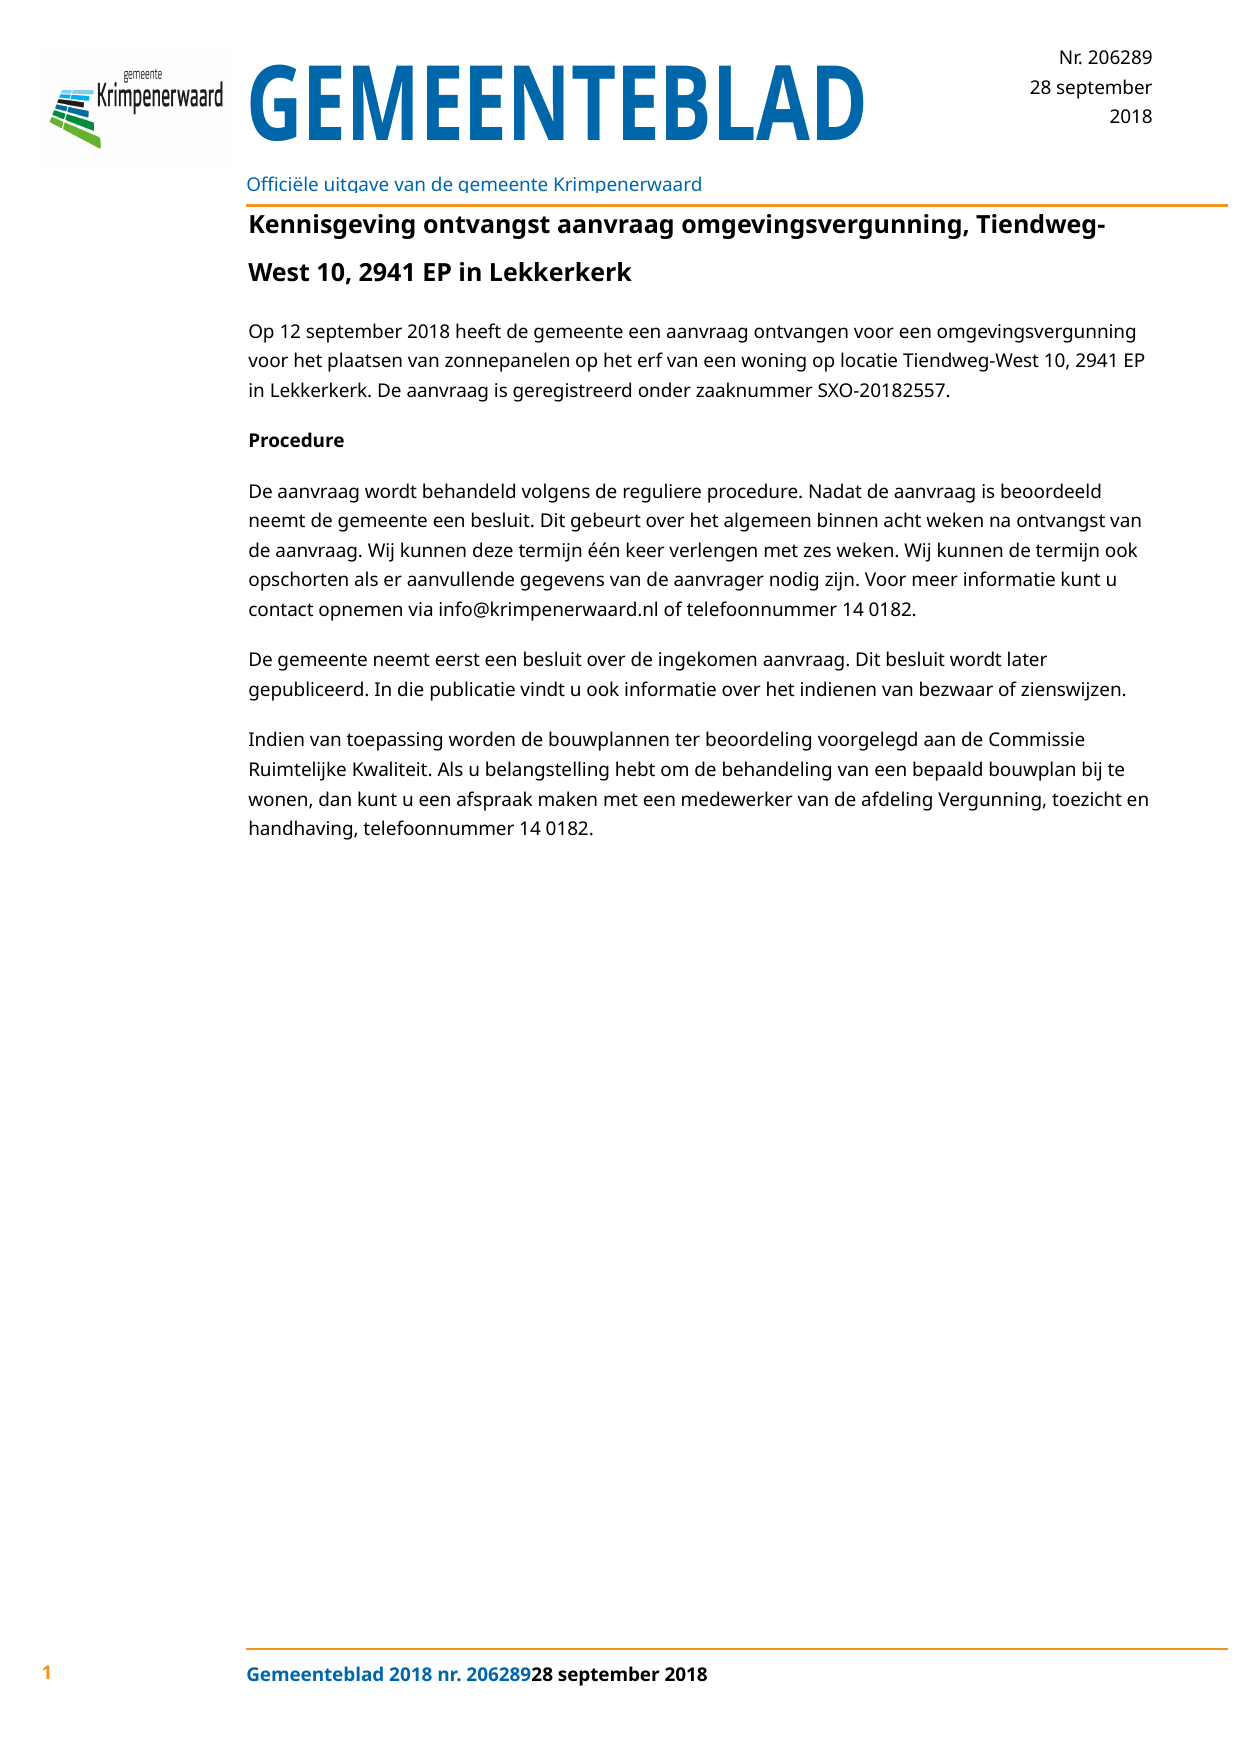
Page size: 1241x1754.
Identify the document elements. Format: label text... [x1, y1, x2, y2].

text De gemeente neemt eerst een besluit over de ingekomen aanvraag. Dit besluit wordt later gepubliceerd. In die publicatie vindt u ook informatie over het indienen van bezwaar of zienswijzen. [248, 647, 1152, 702]
text Op 12 september 2018 heeft de gemeente een aanvraag ontvangen voor een omgevingsvergunning voor het plaatsen van zonnepanelen op het erf van een woning op locatie Tiendweg-West 10, 2941 EP in Lekkerkerk. De aanvraag is geregistreerd onder zaaknummer SXO-20182557. [248, 318, 1152, 403]
text Procedure [248, 427, 1152, 453]
text Kennisgeving ontvangst aanvraag omgevingsvergunning, Tiendweg-West 10, 2941 EP in Lekkerkerk [248, 207, 1152, 288]
picture [41, 47, 231, 172]
text Indien van toepassing worden de bouwplannen ter beoordeling voorgelegd aan de Commissie Ruimtelijke Kwaliteit. Als u belangstelling hebt om de behandeling van een bepaald bouwplan bij te wonen, dan kunt u een afspraak maken met een medewerker van de afdeling Vergunning, toezicht en handhaving, telefoonnummer 14 0182. [248, 727, 1152, 841]
text De aanvraag wordt behandeld volgens de reguliere procedure. Nadat de aanvraag is beoordeeld neemt de gemeente een besluit. Dit gebeurt over het algemeen binnen acht weken na ontvangst van de aanvraag. Wij kunnen deze termijn één keer verlengen met zes weken. Wij kunnen de termijn ook opschorten als er aanvullende gegevens van de aanvrager nodig zijn. Voor meer informatie kunt u contact opnemen via info@krimpenerwaard.nl of telefoonnummer 14 0182. [248, 478, 1152, 622]
